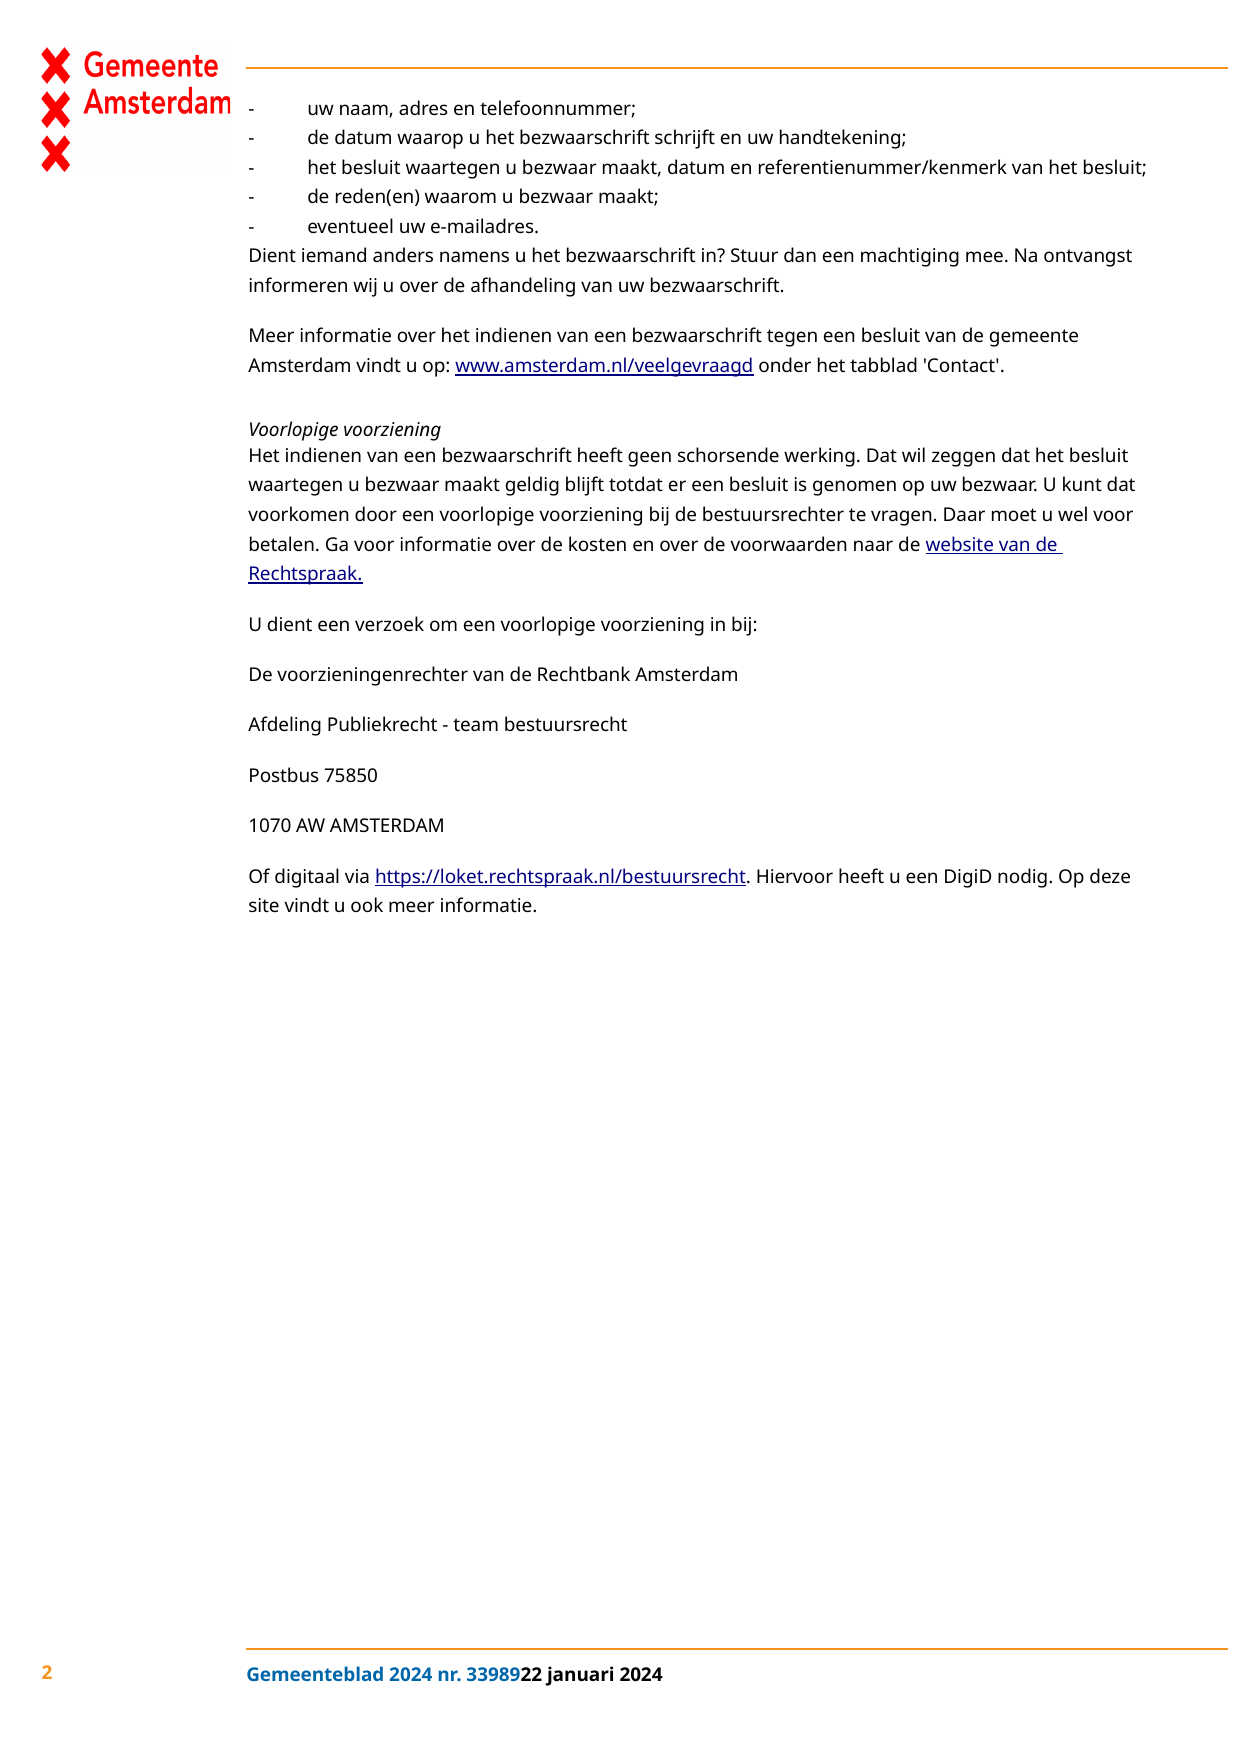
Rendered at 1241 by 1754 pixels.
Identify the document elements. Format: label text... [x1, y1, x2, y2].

text U dient een verzoek om een voorlopige voorziening in bij: [248, 611, 1152, 636]
text Meer informatie over het indienen van een bezwaarschrift tegen een besluit van de gemeente Amsterdam vindt u op: www.amsterdam.nl/veelgevraagd onder het tabblad 'Contact'. [248, 323, 1152, 378]
picture [41, 47, 231, 172]
list de reden(en) waarom u bezwaar maakt; [248, 183, 1152, 209]
list eventueel uw e-mailadres. [248, 213, 1152, 239]
text Dient iemand anders namens u het bezwaarschrift in? Stuur dan een machtiging mee. Na ontvangst informeren wij u over de afhandeling van uw bezwaarschrift. [248, 243, 1152, 298]
text Postbus 75850 [248, 762, 1152, 788]
text Het indienen van een bezwaarschrift heeft geen schorsende werking. Dat wil zeggen dat het besluit waartegen u bezwaar maakt geldig blijft totdat er een besluit is genomen op uw bezwaar. U kunt dat voorkomen door een voorlopige voorziening bij de bestuursrechter te vragen. Daar moet u wel voor betalen. Ga voor informatie over de kosten en over de voorwaarden naar de website van de Rechtspraak. [248, 442, 1152, 586]
text 1070 AW AMSTERDAM [248, 812, 1152, 838]
text Of digitaal via https://loket.rechtspraak.nl/bestuursrecht. Hiervoor heeft u een DigiD nodig. Op deze site vindt u ook meer informatie. [248, 863, 1152, 918]
list de datum waarop u het bezwaarschrift schrijft en uw handtekening; [248, 124, 1152, 150]
text Voorlopige voorziening [248, 416, 1152, 442]
list uw naam, adres en telefoonnummer; [248, 95, 1152, 121]
text Afdeling Publiekrecht - team bestuursrecht [248, 712, 1152, 737]
list het besluit waartegen u bezwaar maakt, datum en referentienummer/kenmerk van het besluit; [248, 154, 1152, 180]
text De voorzieningenrechter van de Rechtbank Amsterdam [248, 661, 1152, 687]
